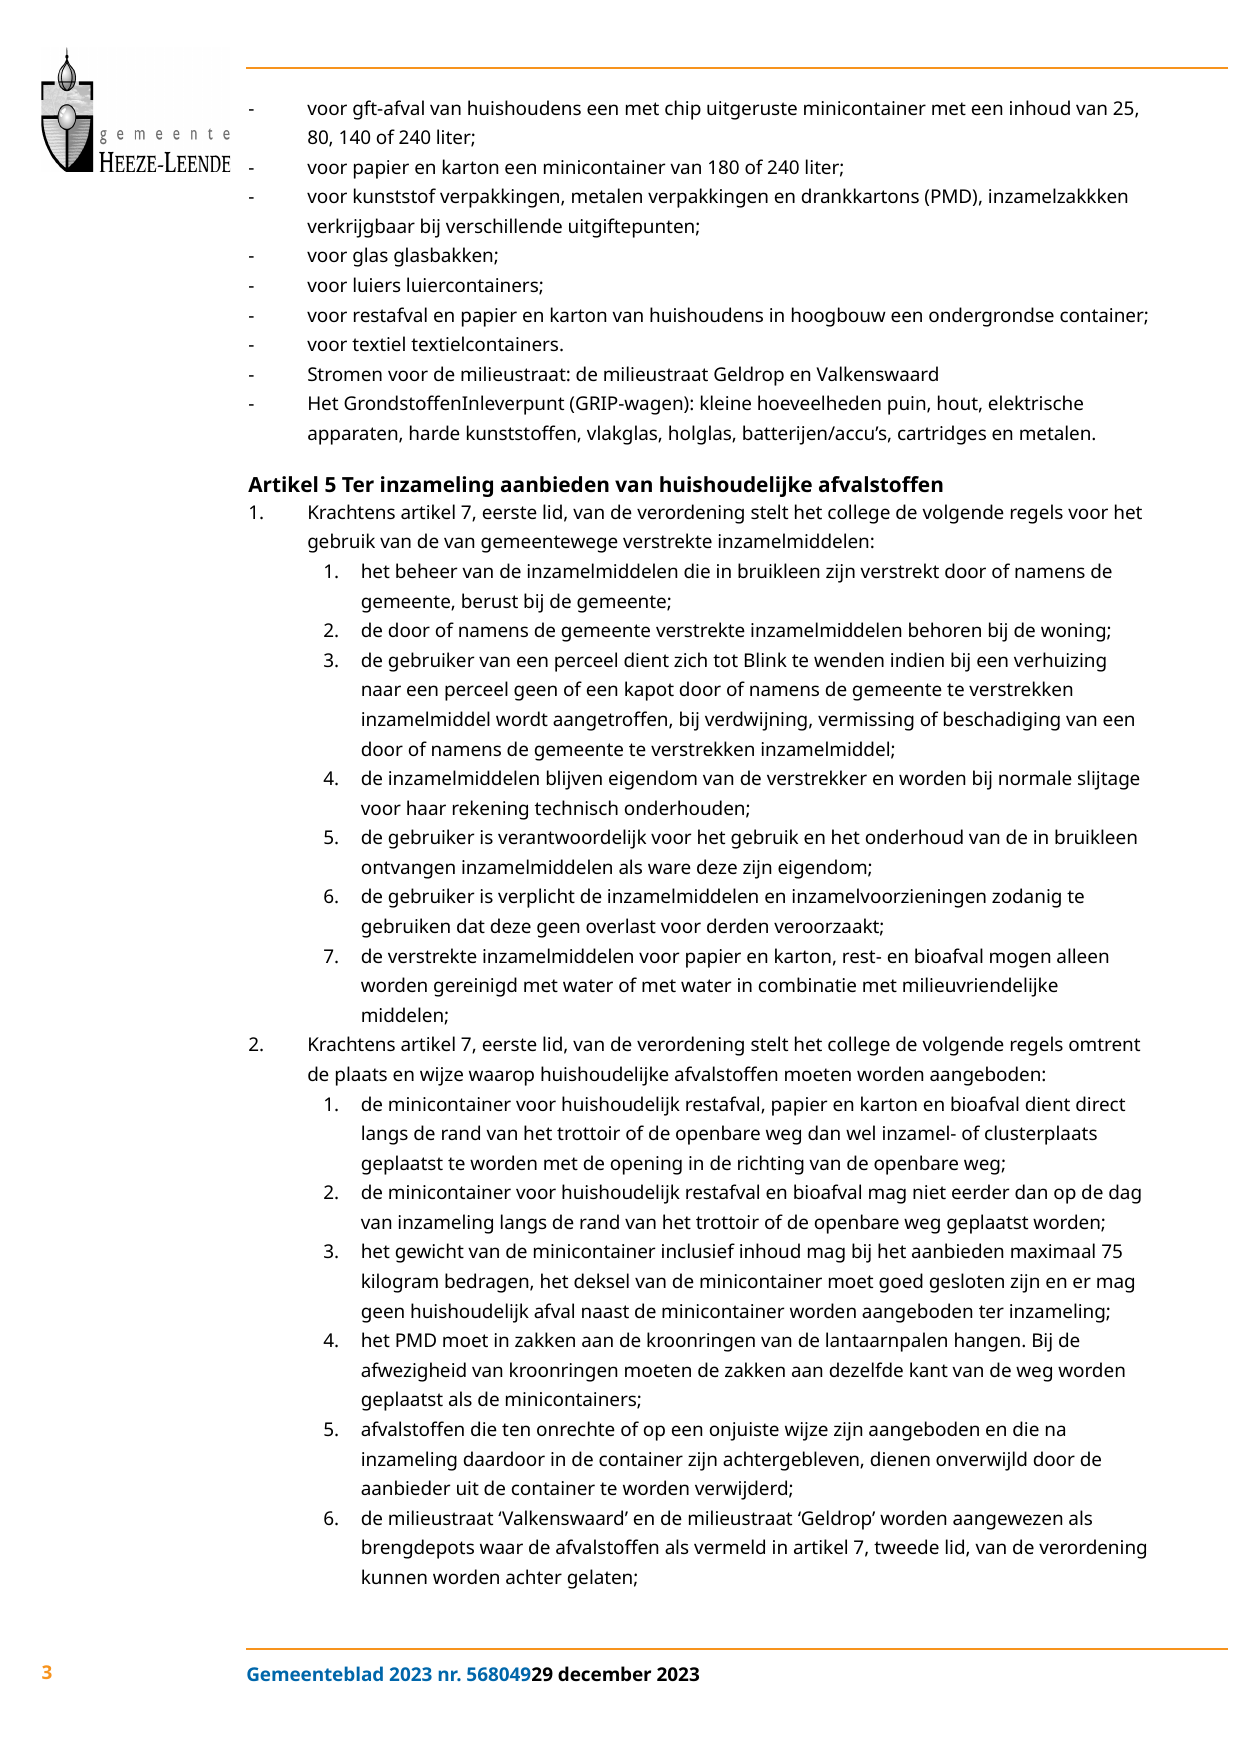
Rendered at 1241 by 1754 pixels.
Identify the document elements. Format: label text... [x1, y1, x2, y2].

list de gebruiker is verantwoordelijk voor het gebruik en het onderhoud van de in bruikleen ontvangen inzamelmiddelen als ware deze zijn eigendom; [323, 824, 1152, 880]
list het PMD moet in zakken aan de kroonringen van de lantaarnpalen hangen. Bij de afwezigheid van kroonringen moeten de zakken aan dezelfde kant van de weg worden geplaatst als de minicontainers; [323, 1327, 1152, 1412]
list de inzamelmiddelen blijven eigendom van de verstrekker en worden bij normale slijtage voor haar rekening technisch onderhouden; [323, 765, 1152, 821]
list voor kunststof verpakkingen, metalen verpakkingen en drankkartons (PMD), inzamelzakkken verkrijgbaar bij verschillende uitgiftepunten; [248, 183, 1152, 239]
list voor restafval en papier en karton van huishoudens in hoogbouw een ondergrondse container; [248, 302, 1152, 328]
list afvalstoffen die ten onrechte of op een onjuiste wijze zijn aangeboden en die na inzameling daardoor in de container zijn achtergebleven, dienen onverwijld door de aanbieder uit de container te worden verwijderd; [323, 1416, 1152, 1501]
list Het GrondstoffenInleverpunt (GRIP-wagen): kleine hoeveelheden puin, hout, elektrische apparaten, harde kunststoffen, vlakglas, holglas, batterijen/accu’s, cartridges en metalen. [248, 391, 1152, 446]
list voor luiers luiercontainers; [248, 272, 1152, 298]
list Stromen voor de milieustraat: de milieustraat Geldrop en Valkenswaard [248, 361, 1152, 387]
list voor papier en karton een minicontainer van 180 of 240 liter; [248, 154, 1152, 180]
list de gebruiker van een perceel dient zich tot Blink te wenden indien bij een verhuizing naar een perceel geen of een kapot door of namens de gemeente te verstrekken inzamelmiddel wordt aangetroffen, bij verdwijning, vermissing of beschadiging van een door of namens de gemeente te verstrekken inzamelmiddel; [323, 647, 1152, 761]
picture [41, 47, 231, 172]
list het gewicht van de minicontainer inclusief inhoud mag bij het aanbieden maximaal 75 kilogram bedragen, het deksel van de minicontainer moet goed gesloten zijn en er mag geen huishoudelijk afval naast de minicontainer worden aangeboden ter inzameling; [323, 1239, 1152, 1323]
list de door of namens de gemeente verstrekte inzamelmiddelen behoren bij de woning; [323, 617, 1152, 643]
list voor glas glasbakken; [248, 243, 1152, 268]
list het beheer van de inzamelmiddelen die in bruikleen zijn verstrekt door of namens de gemeente, berust bij de gemeente; [323, 558, 1152, 613]
list voor gft-afval van huishoudens een met chip uitgeruste minicontainer met een inhoud van 25, 80, 140 of 240 liter; [248, 95, 1152, 150]
list de milieustraat ‘Valkenswaard’ en de milieustraat ‘Geldrop’ worden aangewezen als brengdepots waar de afvalstoffen als vermeld in artikel 7, tweede lid, van de verordening kunnen worden achter gelaten; [323, 1505, 1152, 1590]
text Artikel 5 Ter inzameling aanbieden van huishoudelijke afvalstoffen [248, 471, 1152, 499]
list Krachtens artikel 7, eerste lid, van de verordening stelt het college de volgende regels omtrent de plaats en wijze waarop huishoudelijke afvalstoffen moeten worden aangeboden: [248, 1032, 1152, 1087]
list de gebruiker is verplicht de inzamelmiddelen en inzamelvoorzieningen zodanig te gebruiken dat deze geen overlast voor derden veroorzaakt; [323, 884, 1152, 939]
list Krachtens artikel 7, eerste lid, van de verordening stelt het college de volgende regels voor het gebruik van de van gemeentewege verstrekte inzamelmiddelen: [248, 499, 1152, 554]
list de minicontainer voor huishoudelijk restafval en bioafval mag niet eerder dan op de dag van inzameling langs de rand van het trottoir of de openbare weg geplaatst worden; [323, 1179, 1152, 1235]
list de verstrekte inzamelmiddelen voor papier en karton, rest- en bioafval mogen alleen worden gereinigd met water of met water in combinatie met milieuvriendelijke middelen; [323, 943, 1152, 1028]
list voor textiel textielcontainers. [248, 331, 1152, 357]
list de minicontainer voor huishoudelijk restafval, papier en karton en bioafval dient direct langs de rand van het trottoir of de openbare weg dan wel inzamel- of clusterplaats geplaatst te worden met de opening in de richting van de openbare weg; [323, 1091, 1152, 1176]
